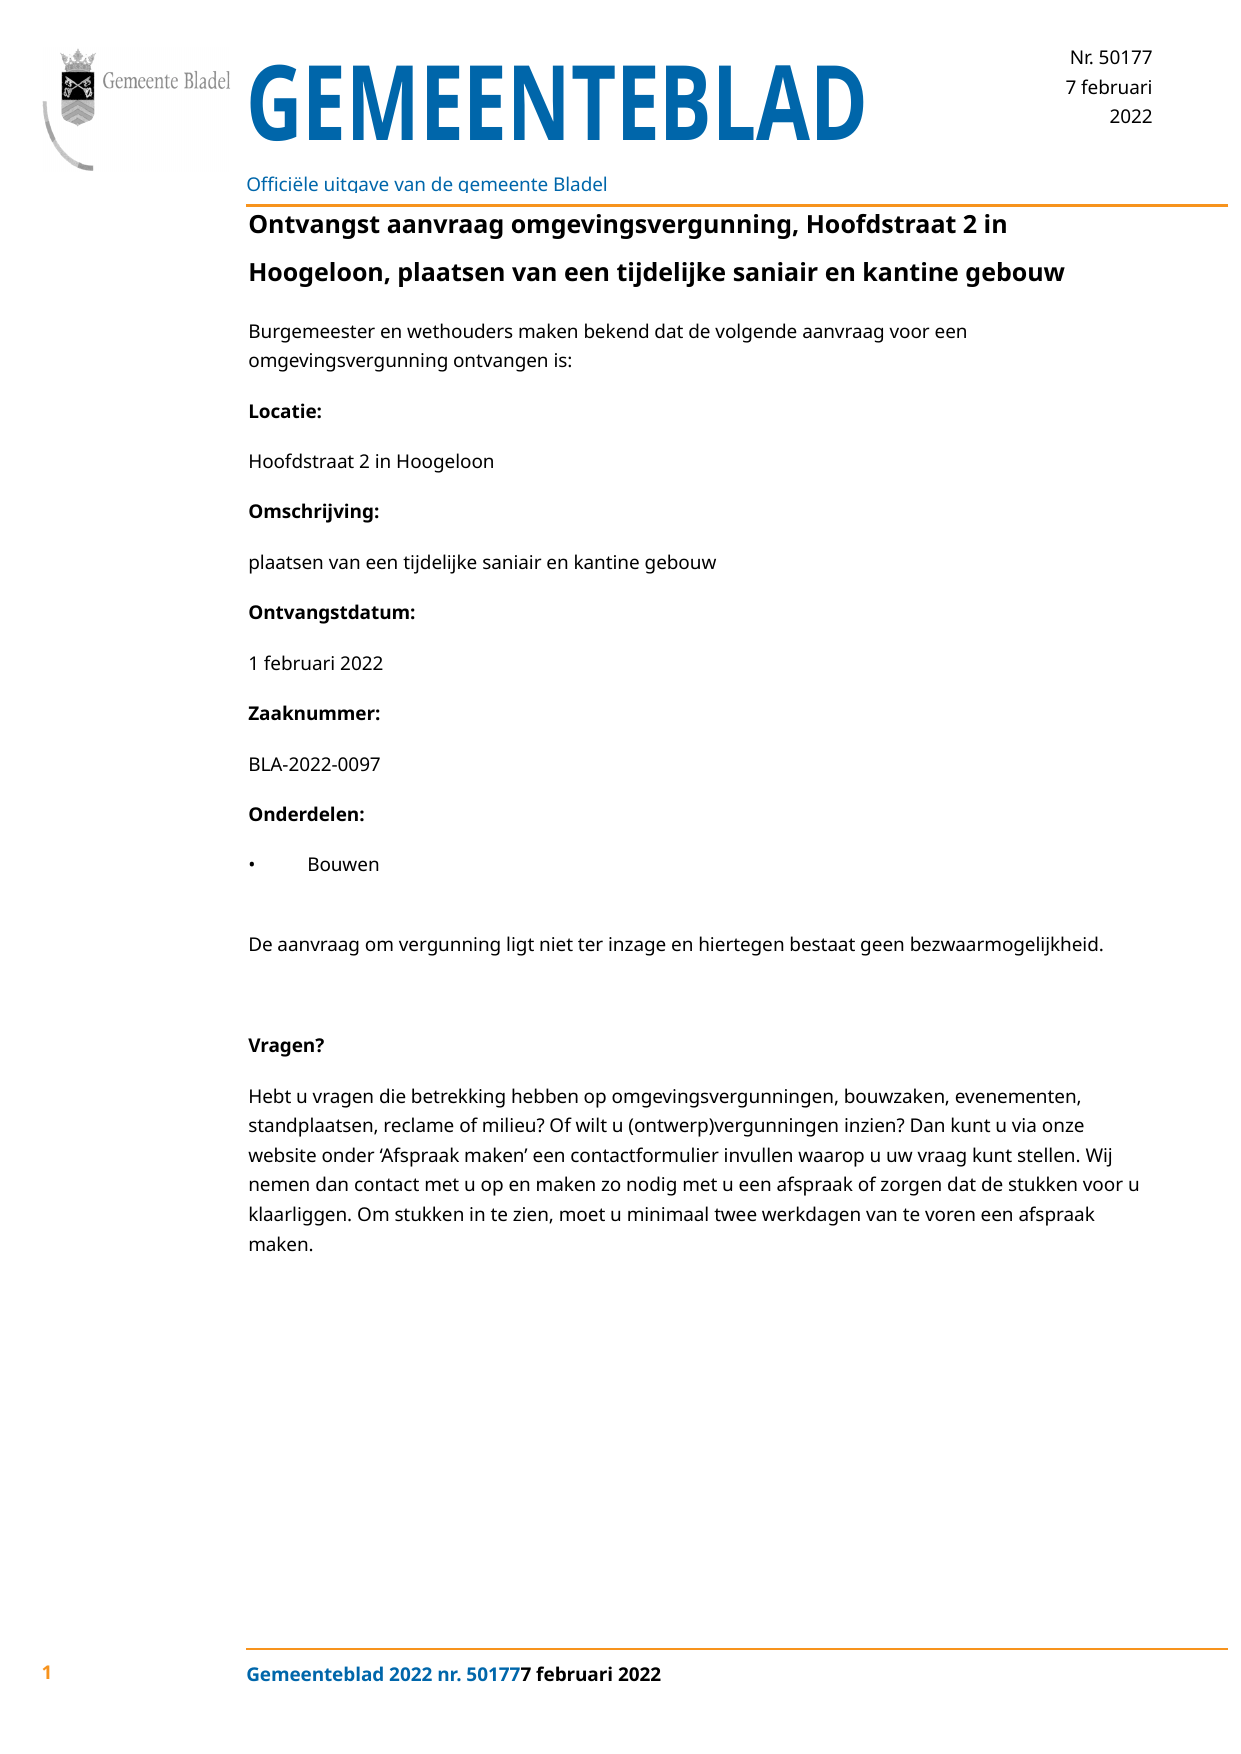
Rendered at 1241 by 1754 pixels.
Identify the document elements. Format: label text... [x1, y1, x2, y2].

text Ontvangst aanvraag omgevingsvergunning, Hoofdstraat 2 in Hoogeloon, plaatsen van een tijdelijke saniair en kantine gebouw [248, 207, 1152, 288]
text Locatie: [248, 398, 1152, 424]
text Hebt u vragen die betrekking hebben op omgevingsvergunningen, bouwzaken, evenementen, standplaatsen, reclame of milieu? Of wilt u (ontwerp)vergunningen inzien? Dan kunt u via onze website onder ‘Afspraak maken’ een contactformulier invullen waarop u uw vraag kunt stellen. Wij nemen dan contact met u op en maken zo nodig met u een afspraak of zorgen dat de stukken voor u klaarliggen. Om stukken in te zien, moet u minimaal twee werkdagen van te voren een afspraak maken. [248, 1083, 1152, 1257]
text Vragen? [248, 1032, 1152, 1058]
text BLA-2022-0097 [248, 751, 1152, 777]
picture [41, 47, 231, 172]
text Onderdelen: [248, 801, 1152, 827]
text Ontvangstdatum: [248, 599, 1152, 625]
text Omschrijving: [248, 499, 1152, 524]
list Bouwen [248, 852, 1152, 877]
text Burgemeester en wethouders maken bekend dat de volgende aanvraag voor een omgevingsvergunning ontvangen is: [248, 318, 1152, 373]
text Zaaknummer: [248, 700, 1152, 726]
text Hoofdstraat 2 in Hoogeloon [248, 448, 1152, 474]
text 1 februari 2022 [248, 650, 1152, 676]
text De aanvraag om vergunning ligt niet ter inzage en hiertegen bestaat geen bezwaarmogelijkheid. [248, 932, 1152, 957]
text plaatsen van een tijdelijke saniair en kantine gebouw [248, 549, 1152, 575]
